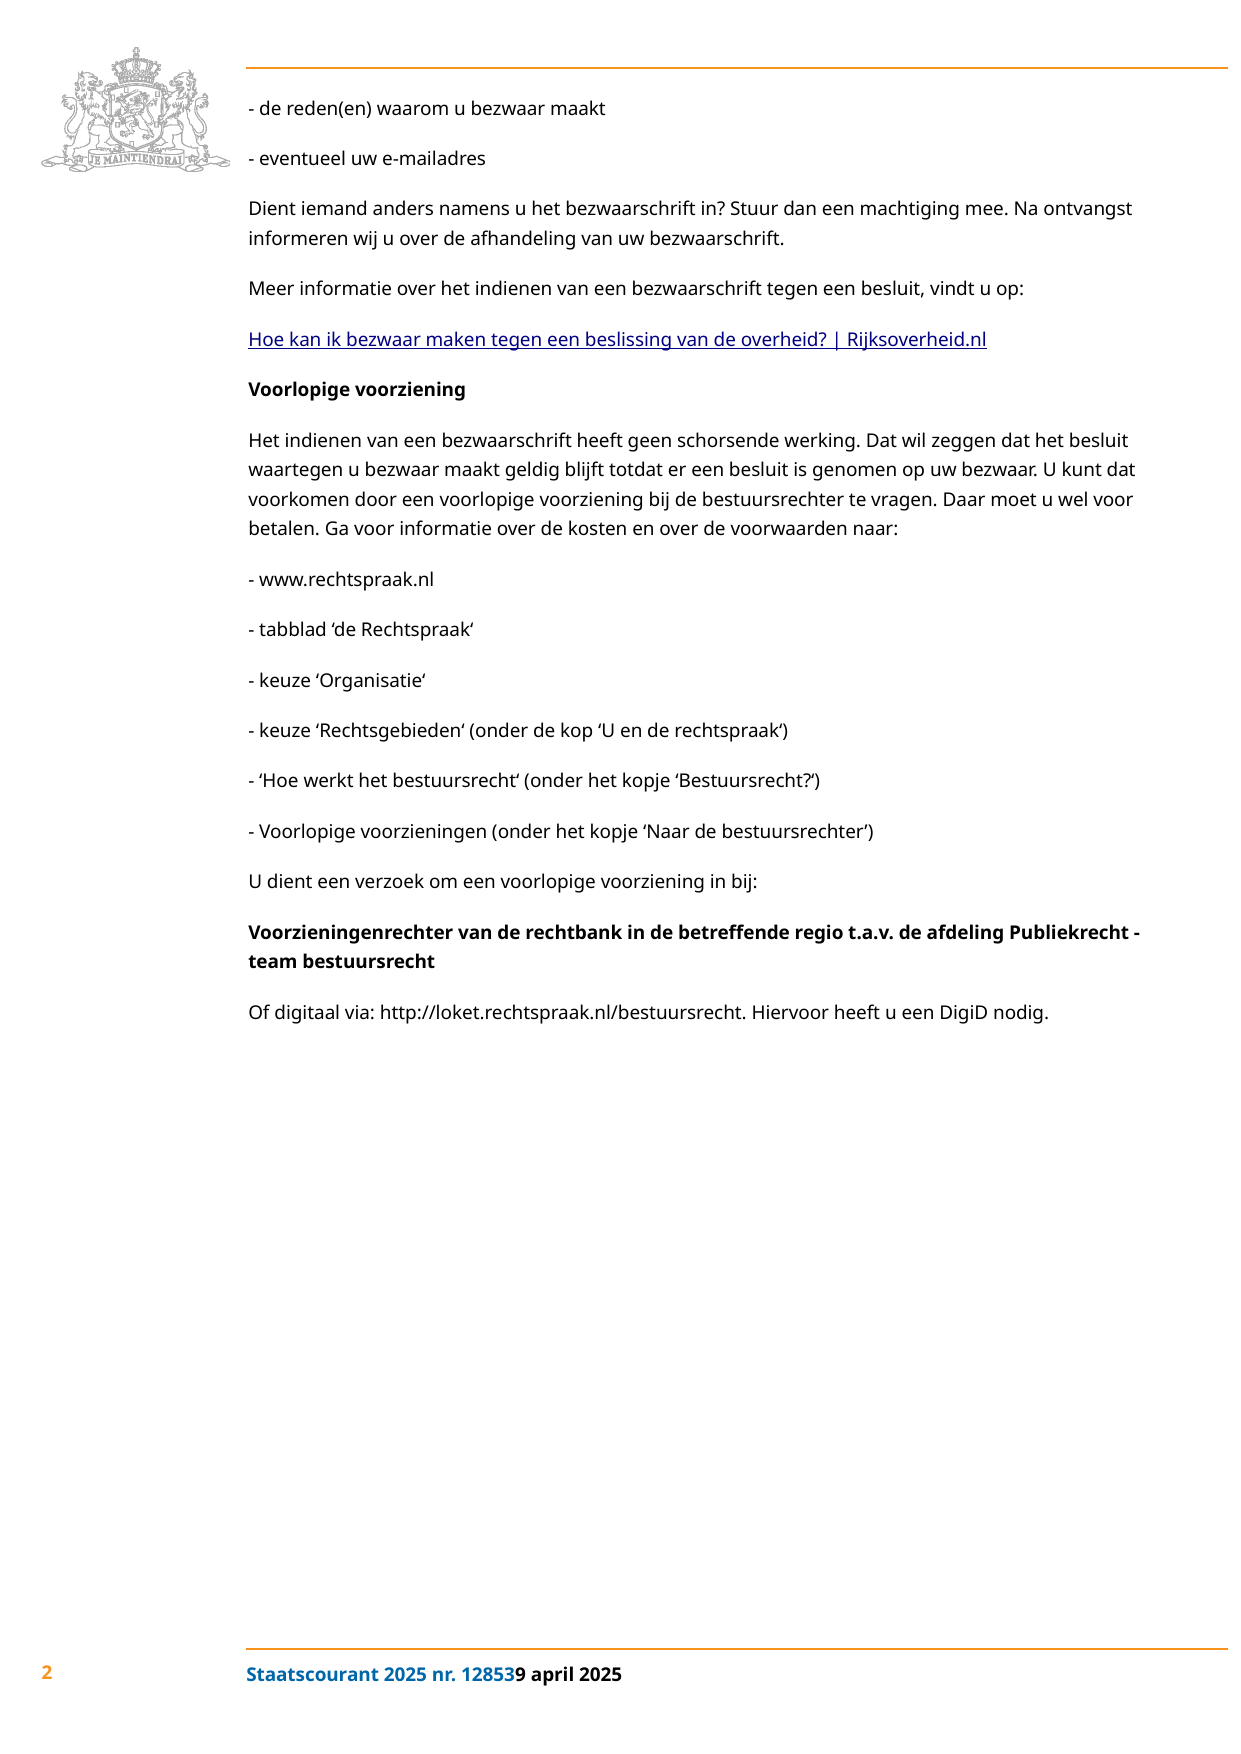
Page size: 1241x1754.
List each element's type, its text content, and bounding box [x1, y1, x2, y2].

text - ‘Hoe werkt het bestuursrecht‘ (onder het kopje ‘Bestuursrecht?‘) [248, 768, 1152, 793]
picture [41, 47, 231, 172]
text - keuze ‘Organisatie‘ [248, 667, 1152, 693]
text - Voorlopige voorzieningen (onder het kopje ‘Naar de bestuursrechter’) [248, 818, 1152, 844]
text - keuze ‘Rechtsgebieden‘ (onder de kop ‘U en de rechtspraak‘) [248, 717, 1152, 743]
text Meer informatie over het indienen van een bezwaarschrift tegen een besluit, vindt u op: [248, 276, 1152, 301]
text - de reden(en) waarom u bezwaar maakt [248, 95, 1152, 121]
text Het indienen van een bezwaarschrift heeft geen schorsende werking. Dat wil zeggen dat het besluit waartegen u bezwaar maakt geldig blijft totdat er een besluit is genomen op uw bezwaar. U kunt dat voorkomen door een voorlopige voorziening bij de bestuursrechter te vragen. Daar moet u wel voor betalen. Ga voor informatie over de kosten en over de voorwaarden naar: [248, 427, 1152, 541]
text Of digitaal via: http://loket.rechtspraak.nl/bestuursrecht. Hiervoor heeft u een DigiD nodig. [248, 999, 1152, 1025]
text U dient een verzoek om een voorlopige voorziening in bij: [248, 868, 1152, 894]
text - tabblad ‘de Rechtspraak‘ [248, 616, 1152, 642]
text - www.rechtspraak.nl [248, 566, 1152, 592]
text Dient iemand anders namens u het bezwaarschrift in? Stuur dan een machtiging mee. Na ontvangst informeren wij u over de afhandeling van uw bezwaarschrift. [248, 196, 1152, 251]
text - eventueel uw e-mailadres [248, 145, 1152, 171]
text Hoe kan ik bezwaar maken tegen een beslissing van de overheid? | Rijksoverheid.nl [248, 326, 1152, 352]
text Voorlopige voorziening [248, 376, 1152, 402]
text Voorzieningenrechter van de rechtbank in de betreffende regio t.a.v. de afdeling Publiekrecht - team bestuursrecht [248, 919, 1152, 974]
